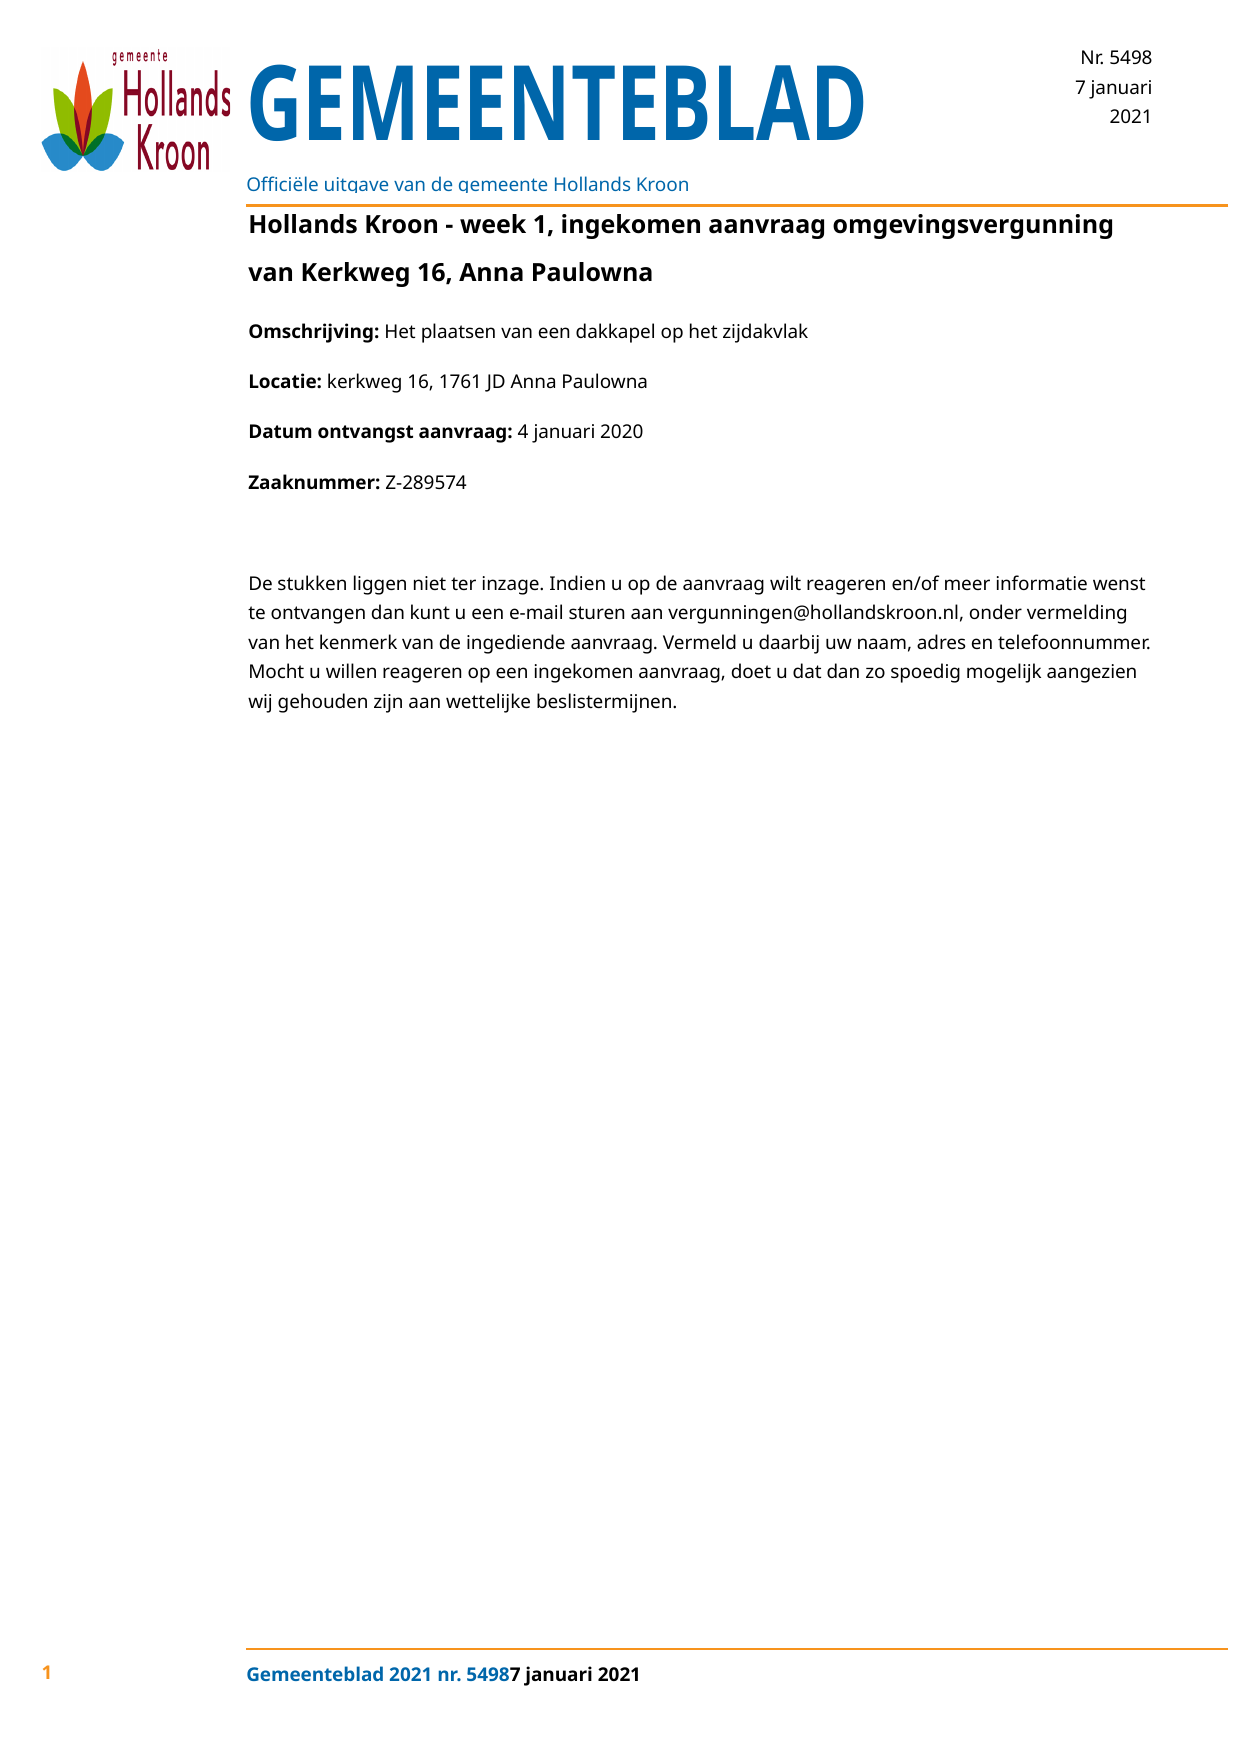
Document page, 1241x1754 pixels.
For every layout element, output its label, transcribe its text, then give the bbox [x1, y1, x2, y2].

text Datum ontvangst aanvraag: 4 januari 2020 [248, 419, 1152, 444]
text Locatie: kerkweg 16, 1761 JD Anna Paulowna [248, 368, 1152, 394]
text Omschrijving: Het plaatsen van een dakkapel op het zijdakvlak [248, 318, 1152, 344]
text Hollands Kroon - week 1, ingekomen aanvraag omgevingsvergunning van Kerkweg 16, Anna Paulowna [248, 207, 1152, 288]
text De stukken liggen niet ter inzage. Indien u op de aanvraag wilt reageren en/of meer informatie wenst te ontvangen dan kunt u een e-mail sturen aan vergunningen@hollandskroon.nl, onder vermelding van het kenmerk van de ingediende aanvraag. Vermeld u daarbij uw naam, adres en telefoonnummer. Mocht u willen reageren op een ingekomen aanvraag, doet u dat dan zo spoedig mogelijk aangezien wij gehouden zijn aan wettelijke beslistermijnen. [248, 570, 1152, 714]
picture [41, 47, 231, 172]
text Zaaknummer: Z-289574 [248, 469, 1152, 495]
